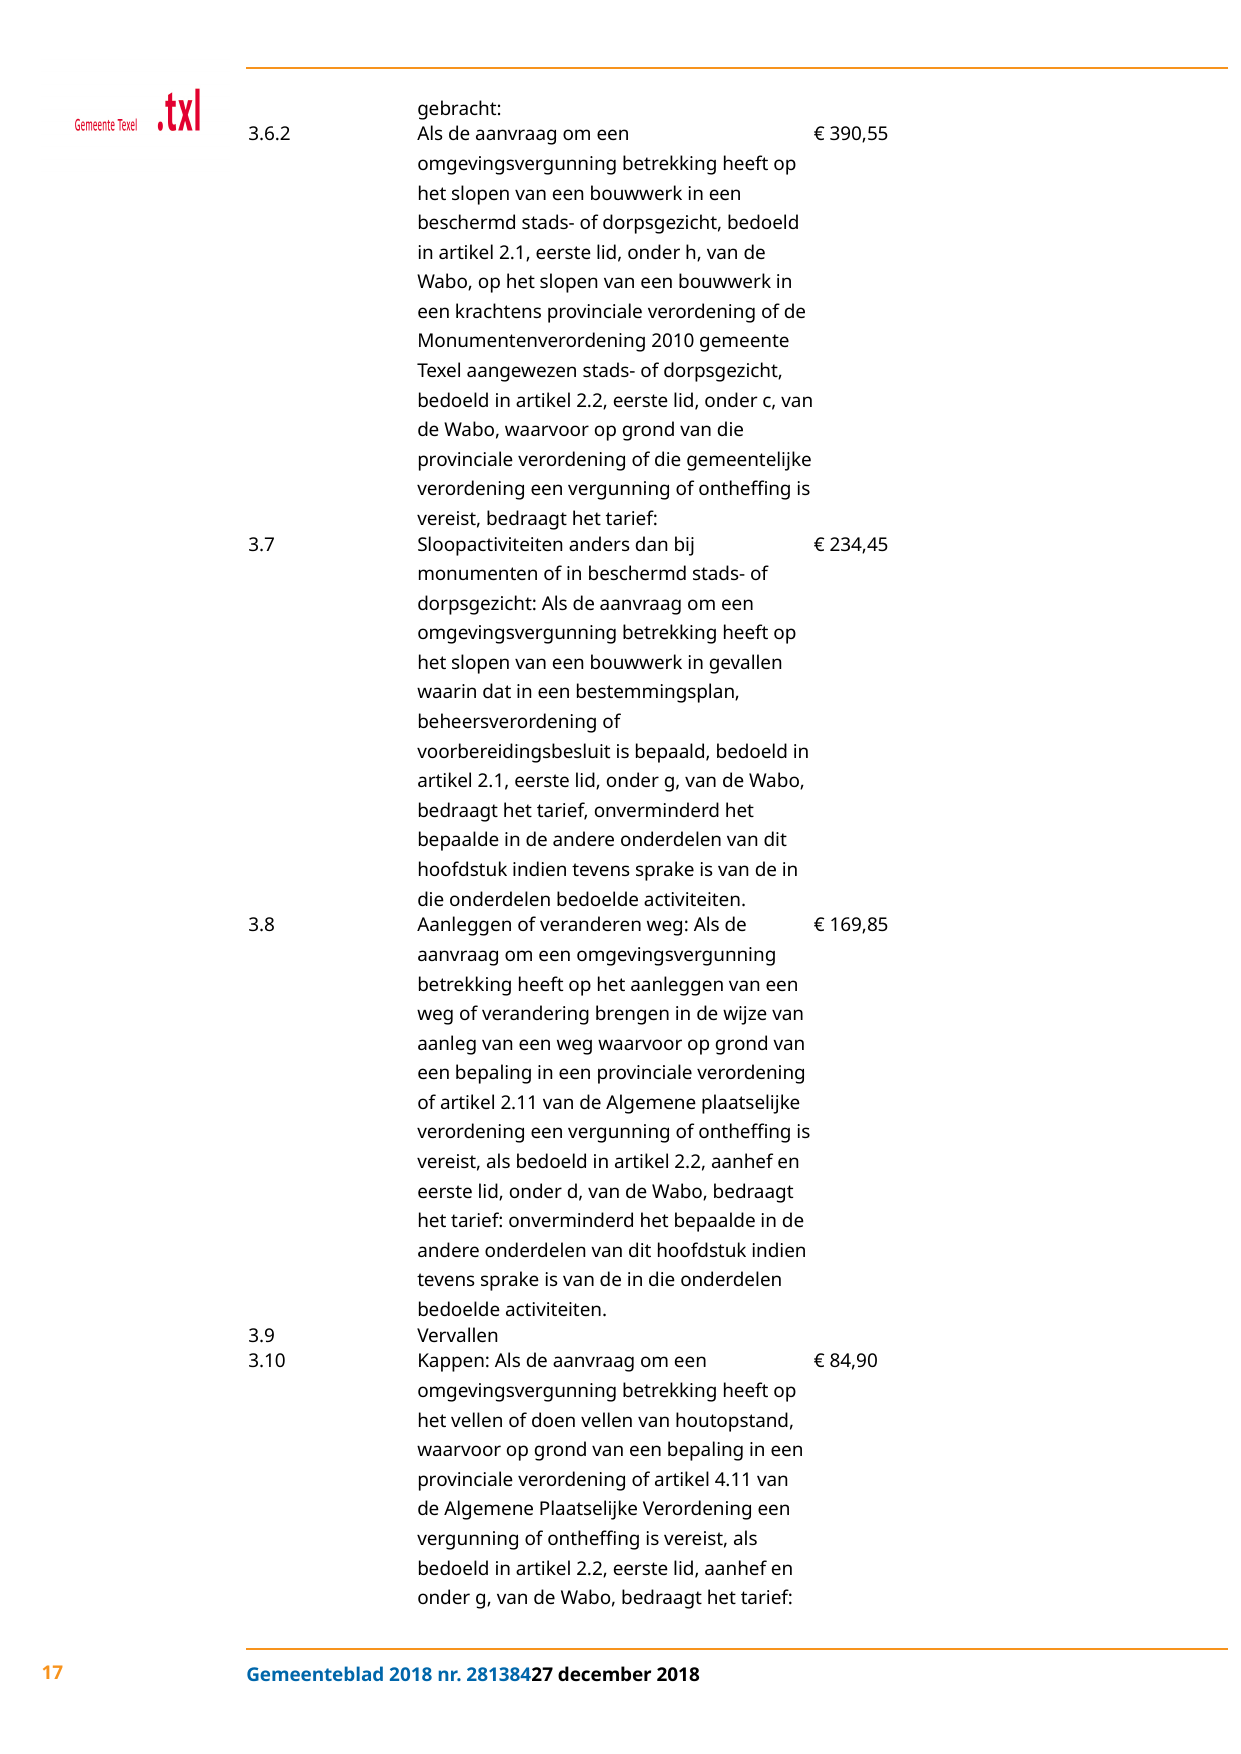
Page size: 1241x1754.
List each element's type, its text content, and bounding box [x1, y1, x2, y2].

table_cell [248, 95, 417, 121]
table_cell 3.10 [248, 1348, 417, 1610]
table_cell [814, 95, 983, 121]
table_cell € 390,55 [814, 121, 983, 531]
table_cell 3.8 [248, 912, 417, 1322]
table_cell [983, 1348, 1152, 1610]
table_cell Als de aanvraag om een omgevingsvergunning betrekking heeft op het slopen van een bouwwerk in een beschermd stads- of dorpsgezicht, bedoeld in artikel 2.1, eerste lid, onder h, van de Wabo, op het slopen van een bouwwerk in een krachtens provinciale verordening of de Monumentenverordening 2010 gemeente Texel aangewezen stads- of dorpsgezicht, bedoeld in artikel 2.2, eerste lid, onder c, van de Wabo, waarvoor op grond van die provinciale verordening of die gemeentelijke verordening een vergunning of ontheffing is vereist, bedraagt het tarief: [417, 121, 814, 531]
table_cell 3.6.2 [248, 121, 417, 531]
picture [41, 47, 231, 172]
table_cell [983, 121, 1152, 531]
table_cell [983, 531, 1152, 912]
table_cell [983, 95, 1152, 121]
table_cell [983, 1322, 1152, 1348]
table_cell gebracht: [417, 95, 814, 121]
table_cell Aanleggen of veranderen weg: Als de aanvraag om een omgevingsvergunning betrekking heeft op het aanleggen van een weg of verandering brengen in de wijze van aanleg van een weg waarvoor op grond van een bepaling in een provinciale verordening of artikel 2.11 van de Algemene plaatselijke verordening een vergunning of ontheffing is vereist, als bedoeld in artikel 2.2, aanhef en eerste lid, onder d, van de Wabo, bedraagt het tarief: onverminderd het bepaalde in de andere onderdelen van dit hoofdstuk indien tevens sprake is van de in die onderdelen bedoelde activiteiten. [417, 912, 814, 1322]
table_cell € 234,45 [814, 531, 983, 912]
table_cell Sloopactiviteiten anders dan bij monumenten of in beschermd stads- of dorpsgezicht: Als de aanvraag om een omgevingsvergunning betrekking heeft op het slopen van een bouwwerk in gevallen waarin dat in een bestemmingsplan, beheersverordening of voorbereidingsbesluit is bepaald, bedoeld in artikel 2.1, eerste lid, onder g, van de Wabo, bedraagt het tarief, onverminderd het bepaalde in de andere onderdelen van dit hoofdstuk indien tevens sprake is van de in die onderdelen bedoelde activiteiten. [417, 531, 814, 912]
table_cell € 84,90 [814, 1348, 983, 1610]
table_cell € 169,85 [814, 912, 983, 1322]
table_cell 3.7 [248, 531, 417, 912]
table_cell [983, 912, 1152, 1322]
table_cell 3.9 [248, 1322, 417, 1348]
table_cell Kappen: Als de aanvraag om een omgevingsvergunning betrekking heeft op het vellen of doen vellen van houtopstand, waarvoor op grond van een bepaling in een provinciale verordening of artikel 4.11 van de Algemene Plaatselijke Verordening een vergunning of ontheffing is vereist, als bedoeld in artikel 2.2, eerste lid, aanhef en onder g, van de Wabo, bedraagt het tarief: [417, 1348, 814, 1610]
table_cell [814, 1322, 983, 1348]
table_cell Vervallen [417, 1322, 814, 1348]
